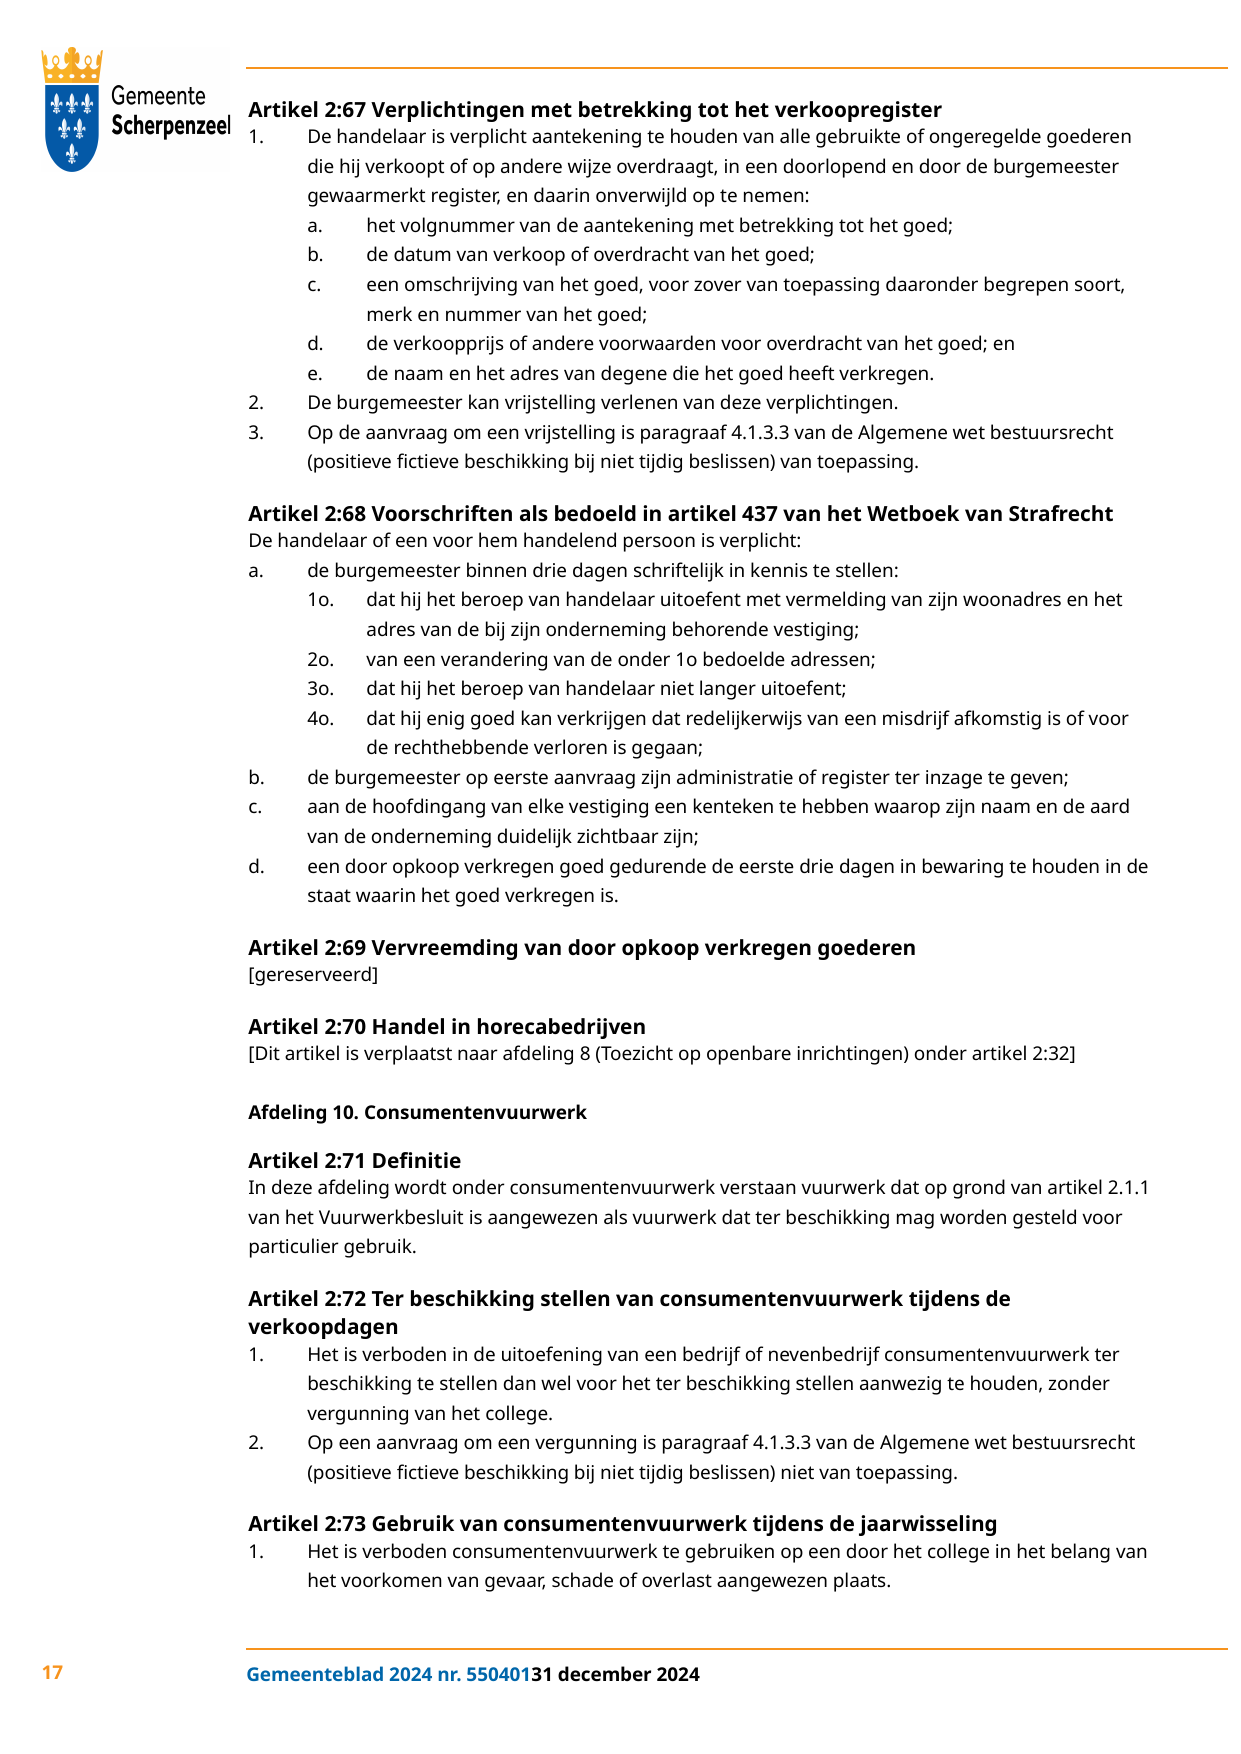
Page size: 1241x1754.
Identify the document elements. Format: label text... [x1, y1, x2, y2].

list van een verandering van de onder 1о bedoelde adressen; [307, 646, 1152, 672]
text Artikel 2:70 Handel in horecabedrijven [248, 1012, 1152, 1040]
list Op een aanvraag om een vergunning is paragraaf 4.1.3.3 van de Algemene wet bestuursrecht (positieve fictieve beschikking bij niet tijdig beslissen) niet van toepassing. [248, 1429, 1152, 1485]
list een door opkoop verkregen goed gedurende de eerste drie dagen in bewaring te houden in de staat waarin het goed verkregen is. [248, 853, 1152, 908]
text [gereserveerd] [248, 961, 1152, 987]
list Het is verboden consumentenvuurwerk te gebruiken op een door het college in het belang van het voorkomen van gevaar, schade of overlast aangewezen plaats. [248, 1538, 1152, 1593]
list aan de hoofdingang van elke vestiging een kenteken te hebben waarop zijn naam en de aard van de onderneming duidelijk zichtbaar zijn; [248, 794, 1152, 849]
list Op de aanvraag om een vrijstelling is paragraaf 4.1.3.3 van de Algemene wet bestuursrecht (positieve fictieve beschikking bij niet tijdig beslissen) van toepassing. [248, 419, 1152, 474]
text Artikel 2:68 Voorschriften als bedoeld in artikel 437 van het Wetboek van Strafrecht [248, 499, 1152, 527]
text Artikel 2:72 Ter beschikking stellen van consumentenvuurwerk tijdens de verkoopdagen [248, 1284, 1152, 1341]
text Afdeling 10. Consumentenvuurwerk [248, 1099, 1152, 1125]
list De burgemeester kan vrijstelling verlenen van deze verplichtingen. [248, 389, 1152, 415]
picture [41, 47, 231, 172]
list de burgemeester binnen drie dagen schriftelijk in kennis te stellen: [248, 557, 1152, 583]
list de datum van verkoop of overdracht van het goed; [307, 242, 1152, 267]
list dat hij het beroep van handelaar uitoefent met vermelding van zijn woonadres en het adres van de bij zijn onderneming behorende vestiging; [307, 587, 1152, 642]
text Artikel 2:67 Verplichtingen met betrekking tot het verkoopregister [248, 95, 1152, 123]
list het volgnummer van de aantekening met betrekking tot het goed; [307, 212, 1152, 238]
text [Dit artikel is verplaatst naar afdeling 8 (Toezicht op openbare inrichtingen) onder artikel 2:32] [248, 1040, 1152, 1066]
list dat hij enig goed kan verkrijgen dat redelijkerwijs van een misdrijf afkomstig is of voor de rechthebbende verloren is gegaan; [307, 705, 1152, 760]
list de burgemeester op eerste aanvraag zijn administratie of register ter inzage te geven; [248, 764, 1152, 790]
list de naam en het adres van degene die het goed heeft verkregen. [307, 360, 1152, 386]
list de verkoopprijs of andere voorwaarden voor overdracht van het goed; en [307, 330, 1152, 356]
list De handelaar is verplicht aantekening te houden van alle gebruikte of ongeregelde goederen die hij verkoopt of op andere wijze overdraagt, in een doorlopend en door de burgemeester gewaarmerkt register, en daarin onverwijld op te nemen: [248, 123, 1152, 208]
text Artikel 2:71 Definitie [248, 1146, 1152, 1174]
list Het is verboden in de uitoefening van een bedrijf of nevenbedrijf consumentenvuurwerk ter beschikking te stellen dan wel voor het ter beschikking stellen aanwezig te houden, zonder vergunning van het college. [248, 1341, 1152, 1426]
list een omschrijving van het goed, voor zover van toepassing daaronder begrepen soort, merk en nummer van het goed; [307, 271, 1152, 326]
text De handelaar of een voor hem handelend persoon is verplicht: [248, 527, 1152, 553]
text Artikel 2:69 Vervreemding van door opkoop verkregen goederen [248, 933, 1152, 961]
list dat hij het beroep van handelaar niet langer uitoefent; [307, 675, 1152, 701]
text Artikel 2:73 Gebruik van consumentenvuurwerk tijdens de jaarwisseling [248, 1509, 1152, 1538]
text In deze afdeling wordt onder consumentenvuurwerk verstaan vuurwerk dat op grond van artikel 2.1.1 van het Vuurwerkbesluit is aangewezen als vuurwerk dat ter beschikking mag worden gesteld voor particulier gebruik. [248, 1174, 1152, 1259]
